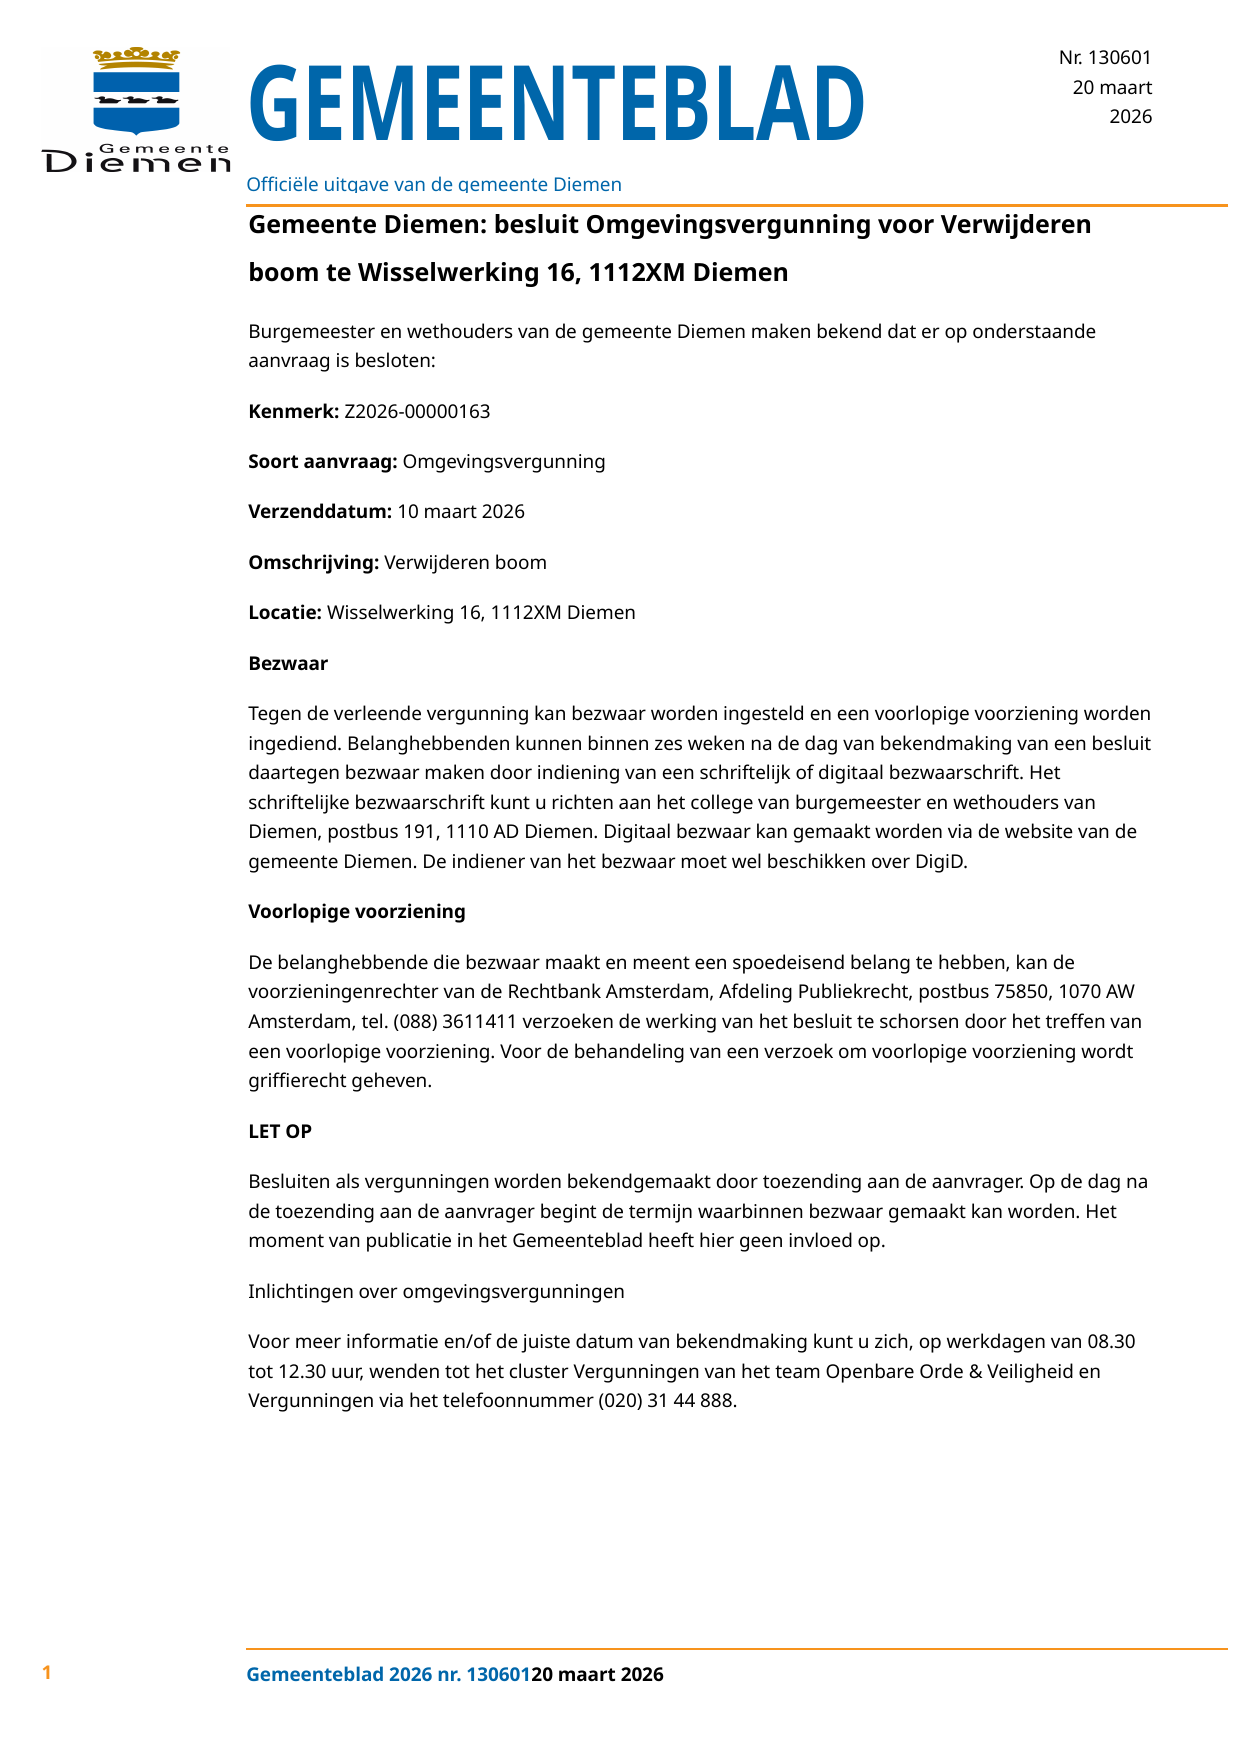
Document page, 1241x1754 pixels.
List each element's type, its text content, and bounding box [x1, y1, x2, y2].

picture [41, 47, 231, 172]
text Besluiten als vergunningen worden bekendgemaakt door toezending aan de aanvrager. Op de dag na de toezending aan de aanvrager begint de termijn waarbinnen bezwaar gemaakt kan worden. Het moment van publicatie in het Gemeenteblad heeft hier geen invloed op. [248, 1168, 1152, 1253]
text Kenmerk: Z2026-00000163 [248, 398, 1152, 424]
text Soort aanvraag: Omgevingsvergunning [248, 448, 1152, 474]
text LET OP [248, 1118, 1152, 1144]
text Voorlopige voorziening [248, 899, 1152, 924]
text Inlichtingen over omgevingsvergunningen [248, 1278, 1152, 1304]
text Gemeente Diemen: besluit Omgevingsvergunning voor Verwijderen boom te Wisselwerking 16, 1112XM Diemen [248, 207, 1152, 288]
text Tegen de verleende vergunning kan bezwaar worden ingesteld en een voorlopige voorziening worden ingediend. Belanghebbenden kunnen binnen zes weken na de dag van bekendmaking van een besluit daartegen bezwaar maken door indiening van een schriftelijk of digitaal bezwaarschrift. Het schriftelijke bezwaarschrift kunt u richten aan het college van burgemeester en wethouders van Diemen, postbus 191, 1110 AD Diemen. Digitaal bezwaar kan gemaakt worden via de website van de gemeente Diemen. De indiener van het bezwaar moet wel beschikken over DigiD. [248, 700, 1152, 874]
text Bezwaar [248, 650, 1152, 676]
text Verzenddatum: 10 maart 2026 [248, 499, 1152, 524]
text Locatie: Wisselwerking 16, 1112XM Diemen [248, 599, 1152, 625]
text De belanghebbende die bezwaar maakt en meent een spoedeisend belang te hebben, kan de voorzieningenrechter van de Rechtbank Amsterdam, Afdeling Publiekrecht, postbus 75850, 1070 AW Amsterdam, tel. (088) 3611411 verzoeken de werking van het besluit te schorsen door het treffen van een voorlopige voorziening. Voor de behandeling van een verzoek om voorlopige voorziening wordt griffierecht geheven. [248, 949, 1152, 1093]
text Voor meer informatie en/of de juiste datum van bekendmaking kunt u zich, op werkdagen van 08.30 tot 12.30 uur, wenden tot het cluster Vergunningen van het team Openbare Orde & Veiligheid en Vergunningen via het telefoonnummer (020) 31 44 888. [248, 1328, 1152, 1413]
text Omschrijving: Verwijderen boom [248, 549, 1152, 575]
text Burgemeester en wethouders van de gemeente Diemen maken bekend dat er op onderstaande aanvraag is besloten: [248, 318, 1152, 373]
